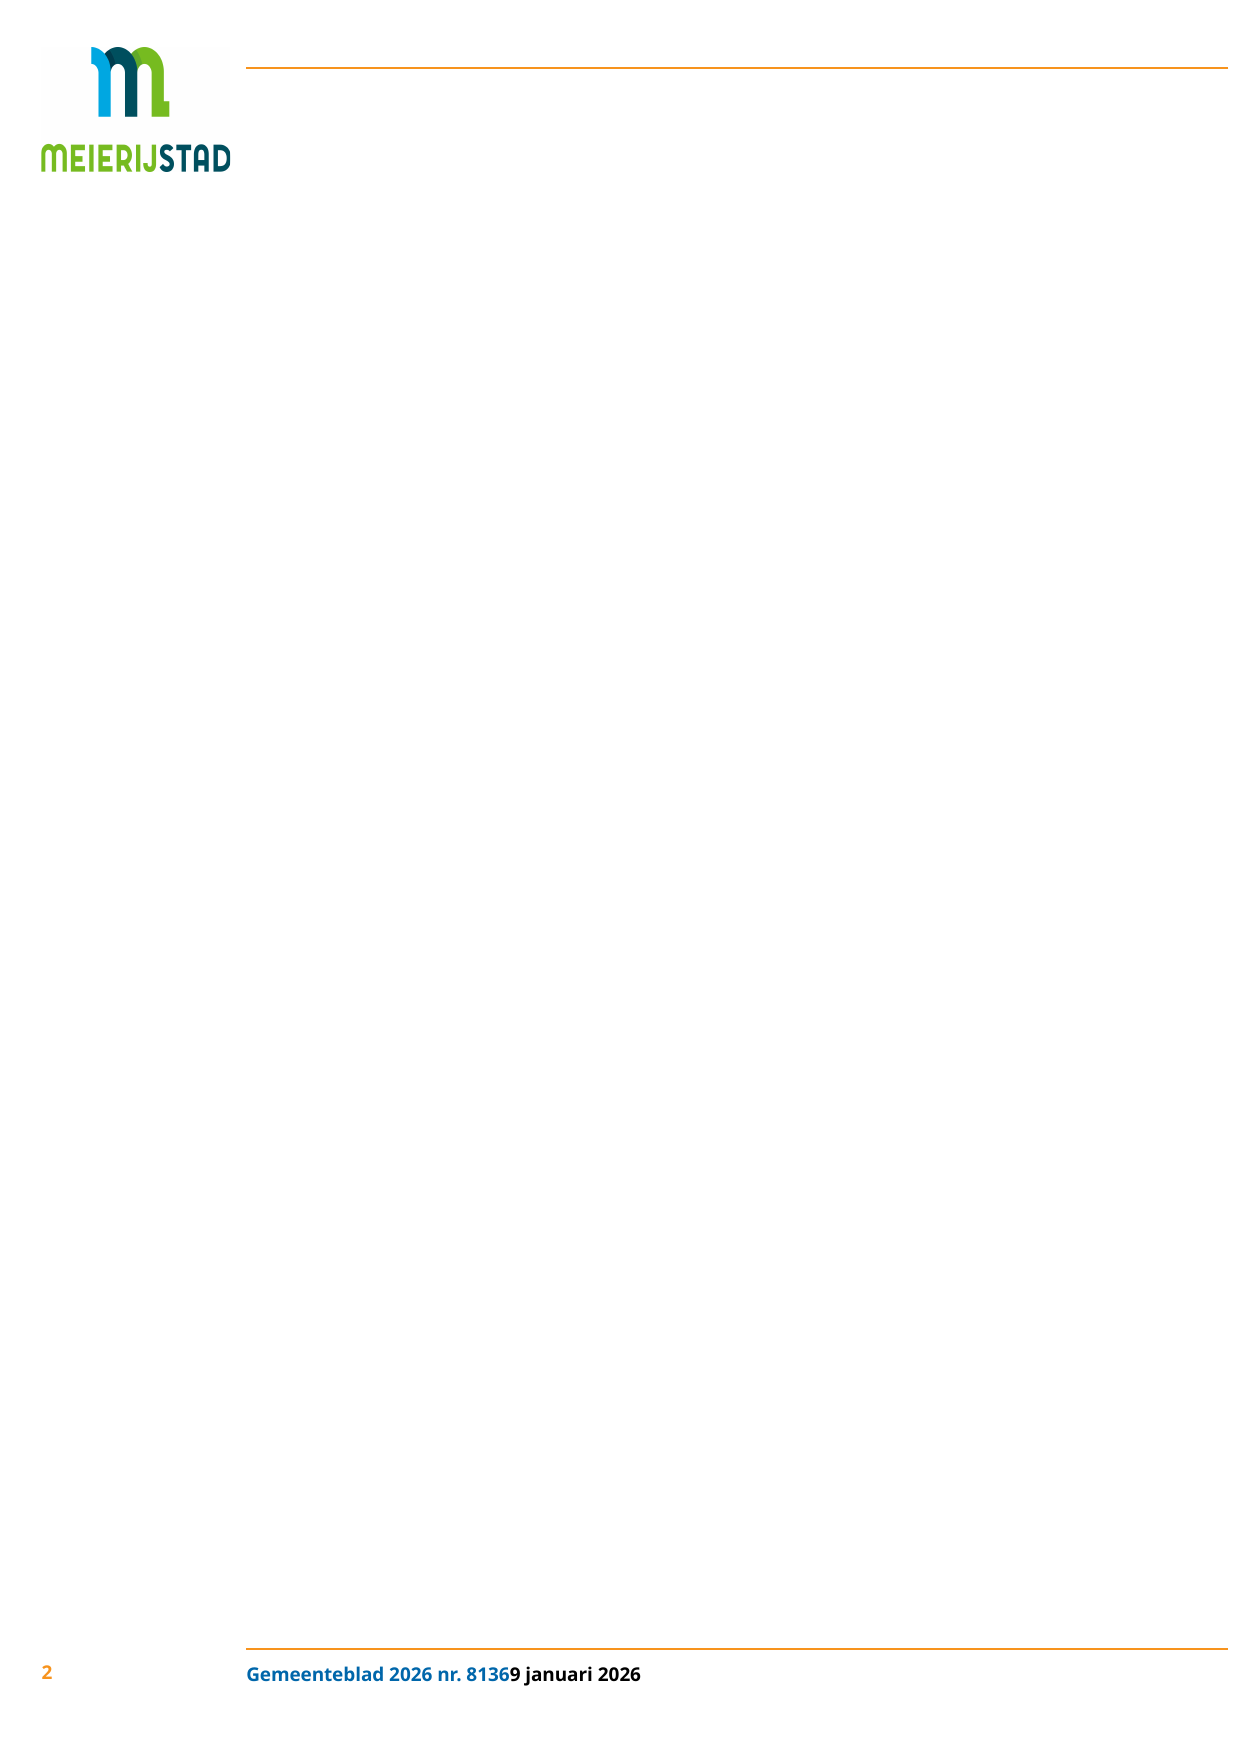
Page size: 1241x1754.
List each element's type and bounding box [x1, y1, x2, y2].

picture [41, 47, 231, 172]
